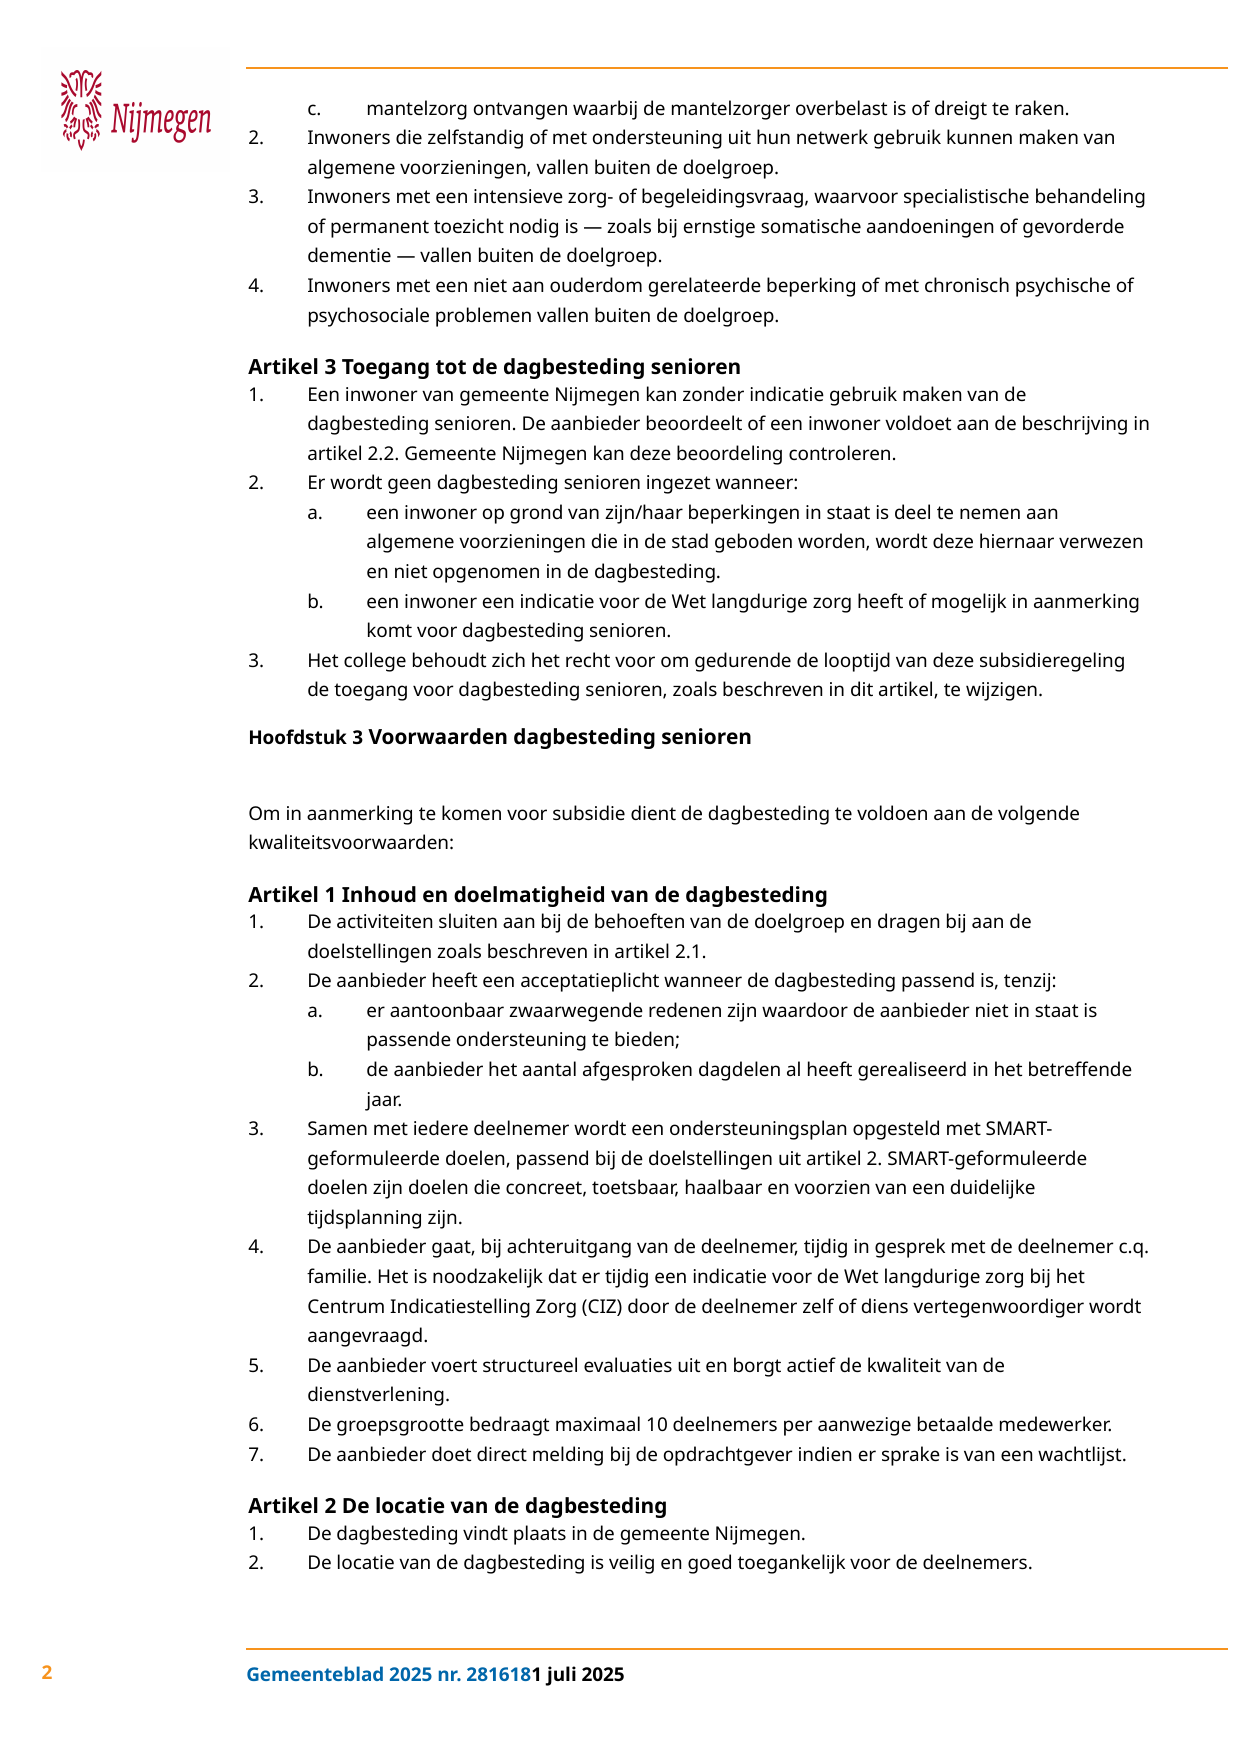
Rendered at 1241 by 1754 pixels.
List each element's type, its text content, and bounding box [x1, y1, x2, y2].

list De aanbieder heeft een acceptatieplicht wanneer de dagbesteding passend is, tenzij: [248, 967, 1152, 993]
list Samen met iedere deelnemer wordt een ondersteuningsplan opgesteld met SMART-geformuleerde doelen, passend bij de doelstellingen uit artikel 2. SMART-geformuleerde doelen zijn doelen die concreet, toetsbaar, haalbaar en voorzien van een duidelijke tijdsplanning zijn. [248, 1115, 1152, 1230]
list Een inwoner van gemeente Nijmegen kan zonder indicatie gebruik maken van de dagbesteding senioren. De aanbieder beoordeelt of een inwoner voldoet aan de beschrijving in artikel 2.2. Gemeente Nijmegen kan deze beoordeling controleren. [248, 381, 1152, 466]
list De dagbesteding vindt plaats in de gemeente Nijmegen. [248, 1520, 1152, 1545]
list de aanbieder het aantal afgesproken dagdelen al heeft gerealiseerd in het betreffende jaar. [307, 1056, 1152, 1112]
list een inwoner een indicatie voor de Wet langdurige zorg heeft of mogelijk in aanmerking komt voor dagbesteding senioren. [307, 588, 1152, 643]
list Inwoners die zelfstandig of met ondersteuning uit hun netwerk gebruik kunnen maken van algemene voorzieningen, vallen buiten de doelgroep. [248, 124, 1152, 180]
list De locatie van de dagbesteding is veilig en goed toegankelijk voor de deelnemers. [248, 1549, 1152, 1575]
list De groepsgrootte bedraagt maximaal 10 deelnemers per aanwezige betaalde medewerker. [248, 1411, 1152, 1437]
list Inwoners met een niet aan ouderdom gerelateerde beperking of met chronisch psychische of psychosociale problemen vallen buiten de doelgroep. [248, 272, 1152, 328]
list De aanbieder voert structureel evaluaties uit en borgt actief de kwaliteit van de dienstverlening. [248, 1352, 1152, 1407]
picture [41, 47, 231, 172]
list De aanbieder doet direct melding bij de opdrachtgever indien er sprake is van een wachtlijst. [248, 1441, 1152, 1467]
list Het college behoudt zich het recht voor om gedurende de looptijd van deze subsidieregeling de toegang voor dagbesteding senioren, zoals beschreven in dit artikel, te wijzigen. [248, 647, 1152, 702]
text Artikel 1 Inhoud en doelmatigheid van de dagbesteding [248, 880, 1152, 908]
text Artikel 3 Toegang tot de dagbesteding senioren [248, 352, 1152, 381]
list De aanbieder gaat, bij achteruitgang van de deelnemer, tijdig in gesprek met de deelnemer c.q. familie. Het is noodzakelijk dat er tijdig een indicatie voor de Wet langdurige zorg bij het Centrum Indicatiestelling Zorg (CIZ) door de deelnemer zelf of diens vertegenwoordiger wordt aangevraagd. [248, 1234, 1152, 1348]
list mantelzorg ontvangen waarbij de mantelzorger overbelast is of dreigt te raken. [307, 95, 1152, 121]
text Artikel 2 De locatie van de dagbesteding [248, 1491, 1152, 1520]
list een inwoner op grond van zijn/haar beperkingen in staat is deel te nemen aan algemene voorzieningen die in de stad geboden worden, wordt deze hiernaar verwezen en niet opgenomen in de dagbesteding. [307, 499, 1152, 584]
list De activiteiten sluiten aan bij de behoeften van de doelgroep en dragen bij aan de doelstellingen zoals beschreven in artikel 2.1. [248, 908, 1152, 964]
list Inwoners met een intensieve zorg- of begeleidingsvraag, waarvoor specialistische behandeling of permanent toezicht nodig is — zoals bij ernstige somatische aandoeningen of gevorderde dementie — vallen buiten de doelgroep. [248, 183, 1152, 268]
text Hoofdstuk 3 Voorwaarden dagbesteding senioren [248, 722, 1152, 751]
list Er wordt geen dagbesteding senioren ingezet wanneer: [248, 469, 1152, 495]
list er aantoonbaar zwaarwegende redenen zijn waardoor de aanbieder niet in staat is passende ondersteuning te bieden; [307, 997, 1152, 1052]
text Om in aanmerking te komen voor subsidie dient de dagbesteding te voldoen aan de volgende kwaliteitsvoorwaarden: [248, 800, 1152, 855]
